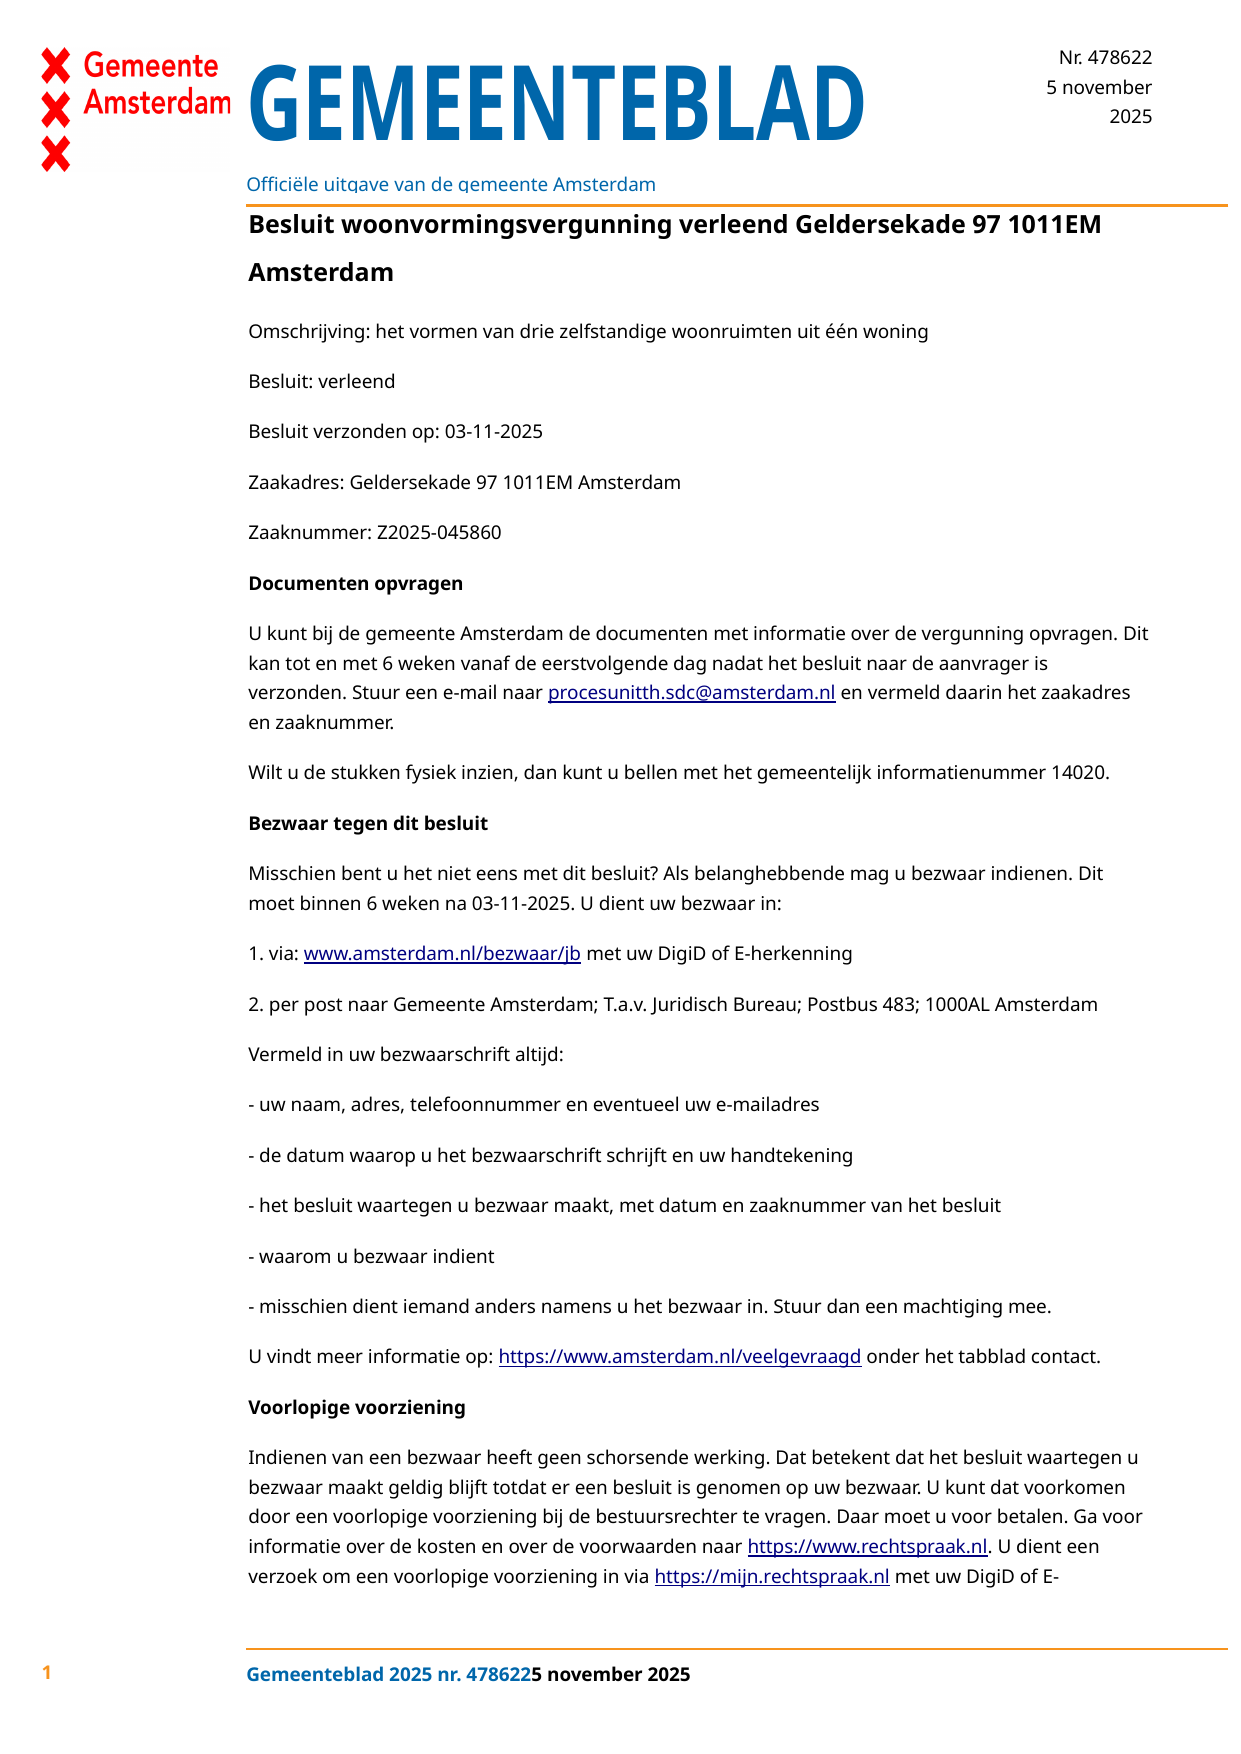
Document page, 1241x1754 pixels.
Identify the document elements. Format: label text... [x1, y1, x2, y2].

text Omschrijving: het vormen van drie zelfstandige woonruimten uit één woning [248, 318, 1152, 344]
picture [41, 47, 231, 172]
text Bezwaar tegen dit besluit [248, 810, 1152, 836]
text Indienen van een bezwaar heeft geen schorsende werking. Dat betekent dat het besluit waartegen u bezwaar maakt geldig blijft totdat er een besluit is genomen op uw bezwaar. U kunt dat voorkomen door een voorlopige voorziening bij de bestuursrechter te vragen. Daar moet u voor betalen. Ga voor informatie over de kosten en over de voorwaarden naar https://www.rechtspraak.nl. U dient een verzoek om een voorlopige voorziening in via https://mijn.rechtspraak.nl met uw DigiD of E- [248, 1444, 1152, 1589]
text 2. per post naar Gemeente Amsterdam; T.a.v. Juridisch Bureau; Postbus 483; 1000AL Amsterdam [248, 991, 1152, 1017]
text 1. via: www.amsterdam.nl/bezwaar/jb met uw DigiD of E-herkenning [248, 940, 1152, 966]
text - de datum waarop u het bezwaarschrift schrijft en uw handtekening [248, 1142, 1152, 1168]
text - waarom u bezwaar indient [248, 1243, 1152, 1269]
text Zaakadres: Geldersekade 97 1011EM Amsterdam [248, 469, 1152, 495]
text Zaaknummer: Z2025-045860 [248, 519, 1152, 545]
text Vermeld in uw bezwaarschrift altijd: [248, 1041, 1152, 1067]
text Besluit: verleend [248, 368, 1152, 394]
text U vindt meer informatie op: https://www.amsterdam.nl/veelgevraagd onder het tabblad contact. [248, 1344, 1152, 1369]
text - het besluit waartegen u bezwaar maakt, met datum en zaaknummer van het besluit [248, 1192, 1152, 1218]
text - uw naam, adres, telefoonnummer en eventueel uw e-mailadres [248, 1092, 1152, 1117]
text Documenten opvragen [248, 570, 1152, 596]
text Besluit verzonden op: 03-11-2025 [248, 419, 1152, 444]
text Misschien bent u het niet eens met dit besluit? Als belanghebbende mag u bezwaar indienen. Dit moet binnen 6 weken na 03-11-2025. U dient uw bezwaar in: [248, 860, 1152, 916]
text Wilt u de stukken fysiek inzien, dan kunt u bellen met het gemeentelijk informatienummer 14020. [248, 759, 1152, 785]
text - misschien dient iemand anders namens u het bezwaar in. Stuur dan een machtiging mee. [248, 1293, 1152, 1319]
text Voorlopige voorziening [248, 1394, 1152, 1420]
text U kunt bij de gemeente Amsterdam de documenten met informatie over de vergunning opvragen. Dit kan tot en met 6 weken vanaf de eerstvolgende dag nadat het besluit naar de aanvrager is verzonden. Stuur een e-mail naar procesunitth.sdc@amsterdam.nl en vermeld daarin het zaakadres en zaaknummer. [248, 620, 1152, 735]
text Besluit woonvormingsvergunning verleend Geldersekade 97 1011EM Amsterdam [248, 207, 1152, 288]
